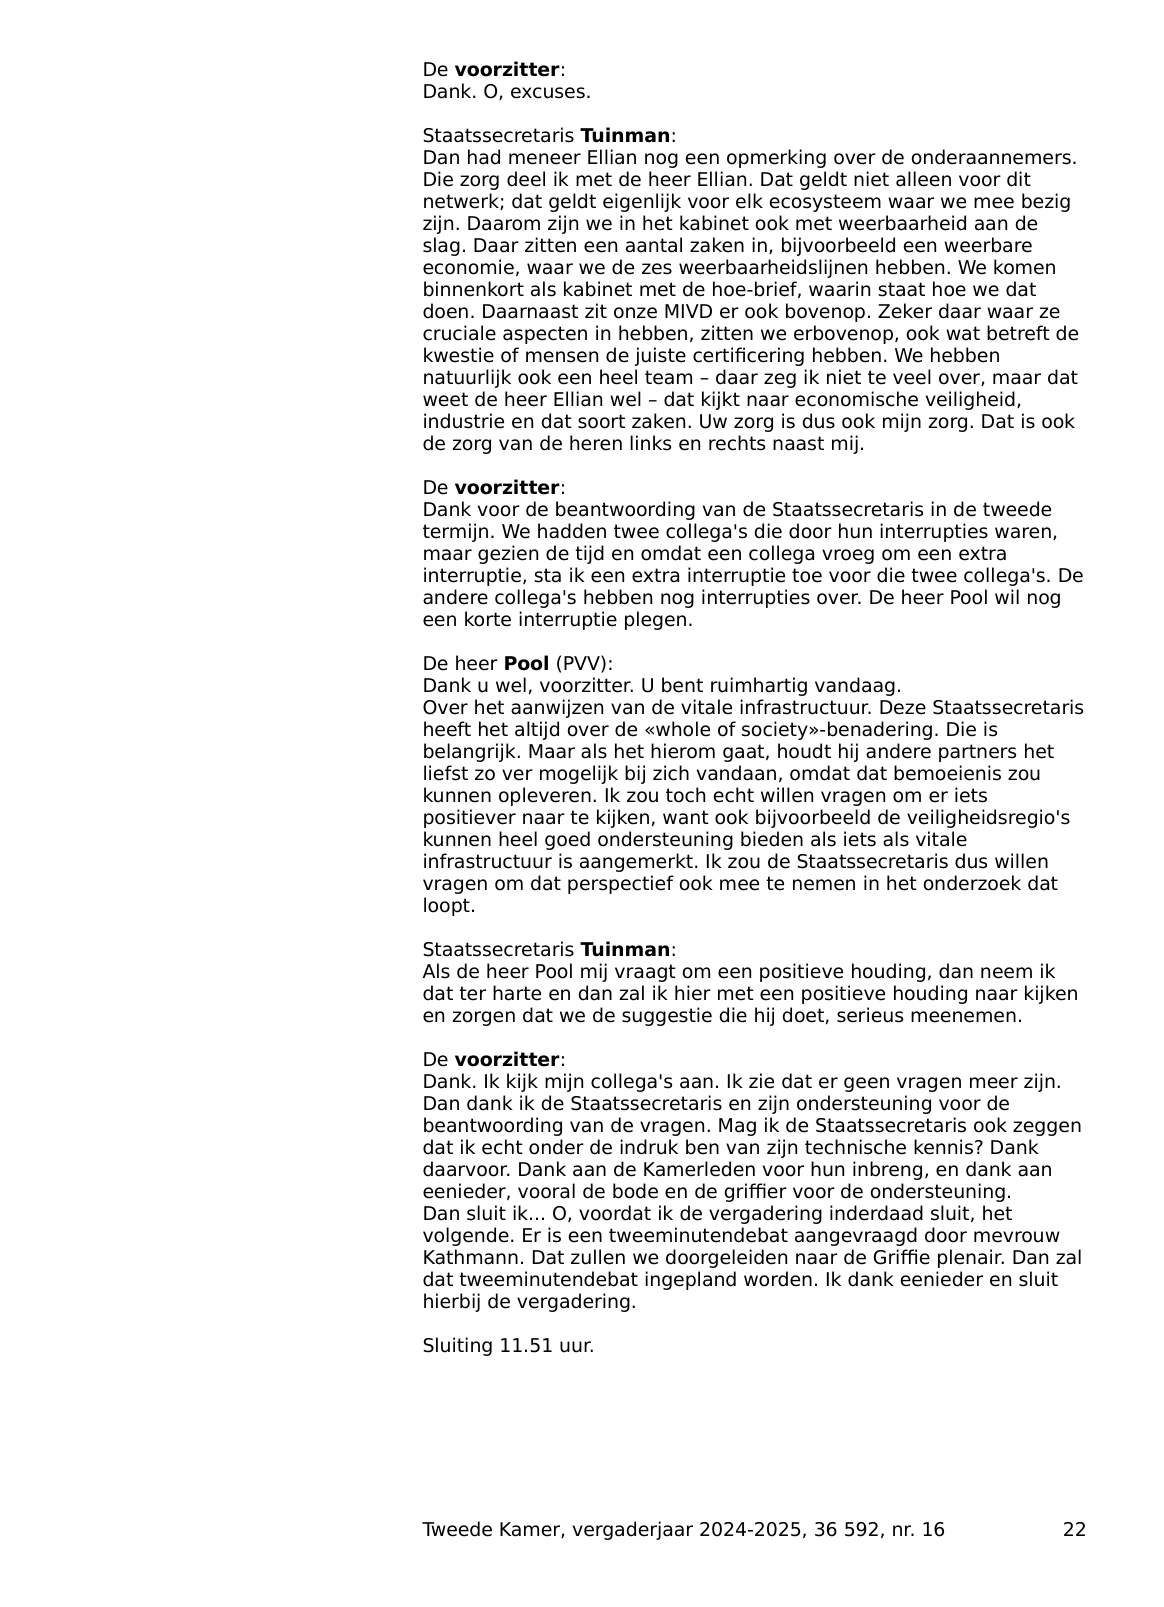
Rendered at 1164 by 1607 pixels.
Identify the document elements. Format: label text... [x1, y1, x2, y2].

text Staatssecretaris Tuinman: [422, 125, 1087, 147]
text De heer Pool (PVV): [422, 653, 1087, 675]
text Dank. O, excuses. [422, 81, 1087, 103]
text Dank u wel, voorzitter. U bent ruimhartig vandaag. [422, 675, 1087, 697]
text Dan had meneer Ellian nog een opmerking over de onderaannemers. Die zorg deel ik met de heer Ellian. Dat geldt niet alleen voor dit netwerk; dat geldt eigenlijk voor elk ecosysteem waar we mee bezig zijn. Daarom zijn we in het kabinet ook met weerbaarheid aan de slag. Daar zitten een aantal zaken in, bijvoorbeeld een weerbare economie, waar we de zes weerbaarheidslijnen hebben. We komen binnenkort als kabinet met de hoe-brief, waarin staat hoe we dat doen. Daarnaast zit onze MIVD er ook bovenop. Zeker daar waar ze cruciale aspecten in hebben, zitten we erbovenop, ook wat betreft de kwestie of mensen de juiste certificering hebben. We hebben natuurlijk ook een heel team – daar zeg ik niet te veel over, maar dat weet de heer Ellian wel – dat kijkt naar economische veiligheid, industrie en dat soort zaken. Uw zorg is dus ook mijn zorg. Dat is ook de zorg van de heren links en rechts naast mij. [422, 147, 1087, 455]
text Als de heer Pool mij vraagt om een positieve houding, dan neem ik dat ter harte en dan zal ik hier met een positieve houding naar kijken en zorgen dat we de suggestie die hij doet, serieus meenemen. [422, 961, 1087, 1027]
text Dank voor de beantwoording van de Staatssecretaris in de tweede termijn. We hadden twee collega's die door hun interrupties waren, maar gezien de tijd en omdat een collega vroeg om een extra interruptie, sta ik een extra interruptie toe voor die twee collega's. De andere collega's hebben nog interrupties over. De heer Pool wil nog een korte interruptie plegen. [422, 499, 1087, 631]
text Over het aanwijzen van de vitale infrastructuur. Deze Staatssecretaris heeft het altijd over de «whole of society»-benadering. Die is belangrijk. Maar als het hierom gaat, houdt hij andere partners het liefst zo ver mogelijk bij zich vandaan, omdat dat bemoeienis zou kunnen opleveren. Ik zou toch echt willen vragen om er iets positiever naar te kijken, want ook bijvoorbeeld de veiligheidsregio's kunnen heel goed ondersteuning bieden als iets als vitale infrastructuur is aangemerkt. Ik zou de Staatssecretaris dus willen vragen om dat perspectief ook mee te nemen in het onderzoek dat loopt. [422, 697, 1087, 917]
text Staatssecretaris Tuinman: [422, 939, 1087, 961]
text De voorzitter: [422, 59, 1087, 81]
text Dan sluit ik... O, voordat ik de vergadering inderdaad sluit, het volgende. Er is een tweeminutendebat aangevraagd door mevrouw Kathmann. Dat zullen we doorgeleiden naar de Griffie plenair. Dan zal dat tweeminutendebat ingepland worden. Ik dank eenieder en sluit hierbij de vergadering. [422, 1203, 1087, 1313]
text De voorzitter: [422, 1049, 1087, 1071]
text Sluiting 11.51 uur. [422, 1335, 1087, 1357]
text De voorzitter: [422, 477, 1087, 499]
text Dank. Ik kijk mijn collega's aan. Ik zie dat er geen vragen meer zijn. Dan dank ik de Staatssecretaris en zijn ondersteuning voor de beantwoording van de vragen. Mag ik de Staatssecretaris ook zeggen dat ik echt onder de indruk ben van zijn technische kennis? Dank daarvoor. Dank aan de Kamerleden voor hun inbreng, en dank aan eenieder, vooral de bode en de griffier voor de ondersteuning. [422, 1071, 1087, 1203]
